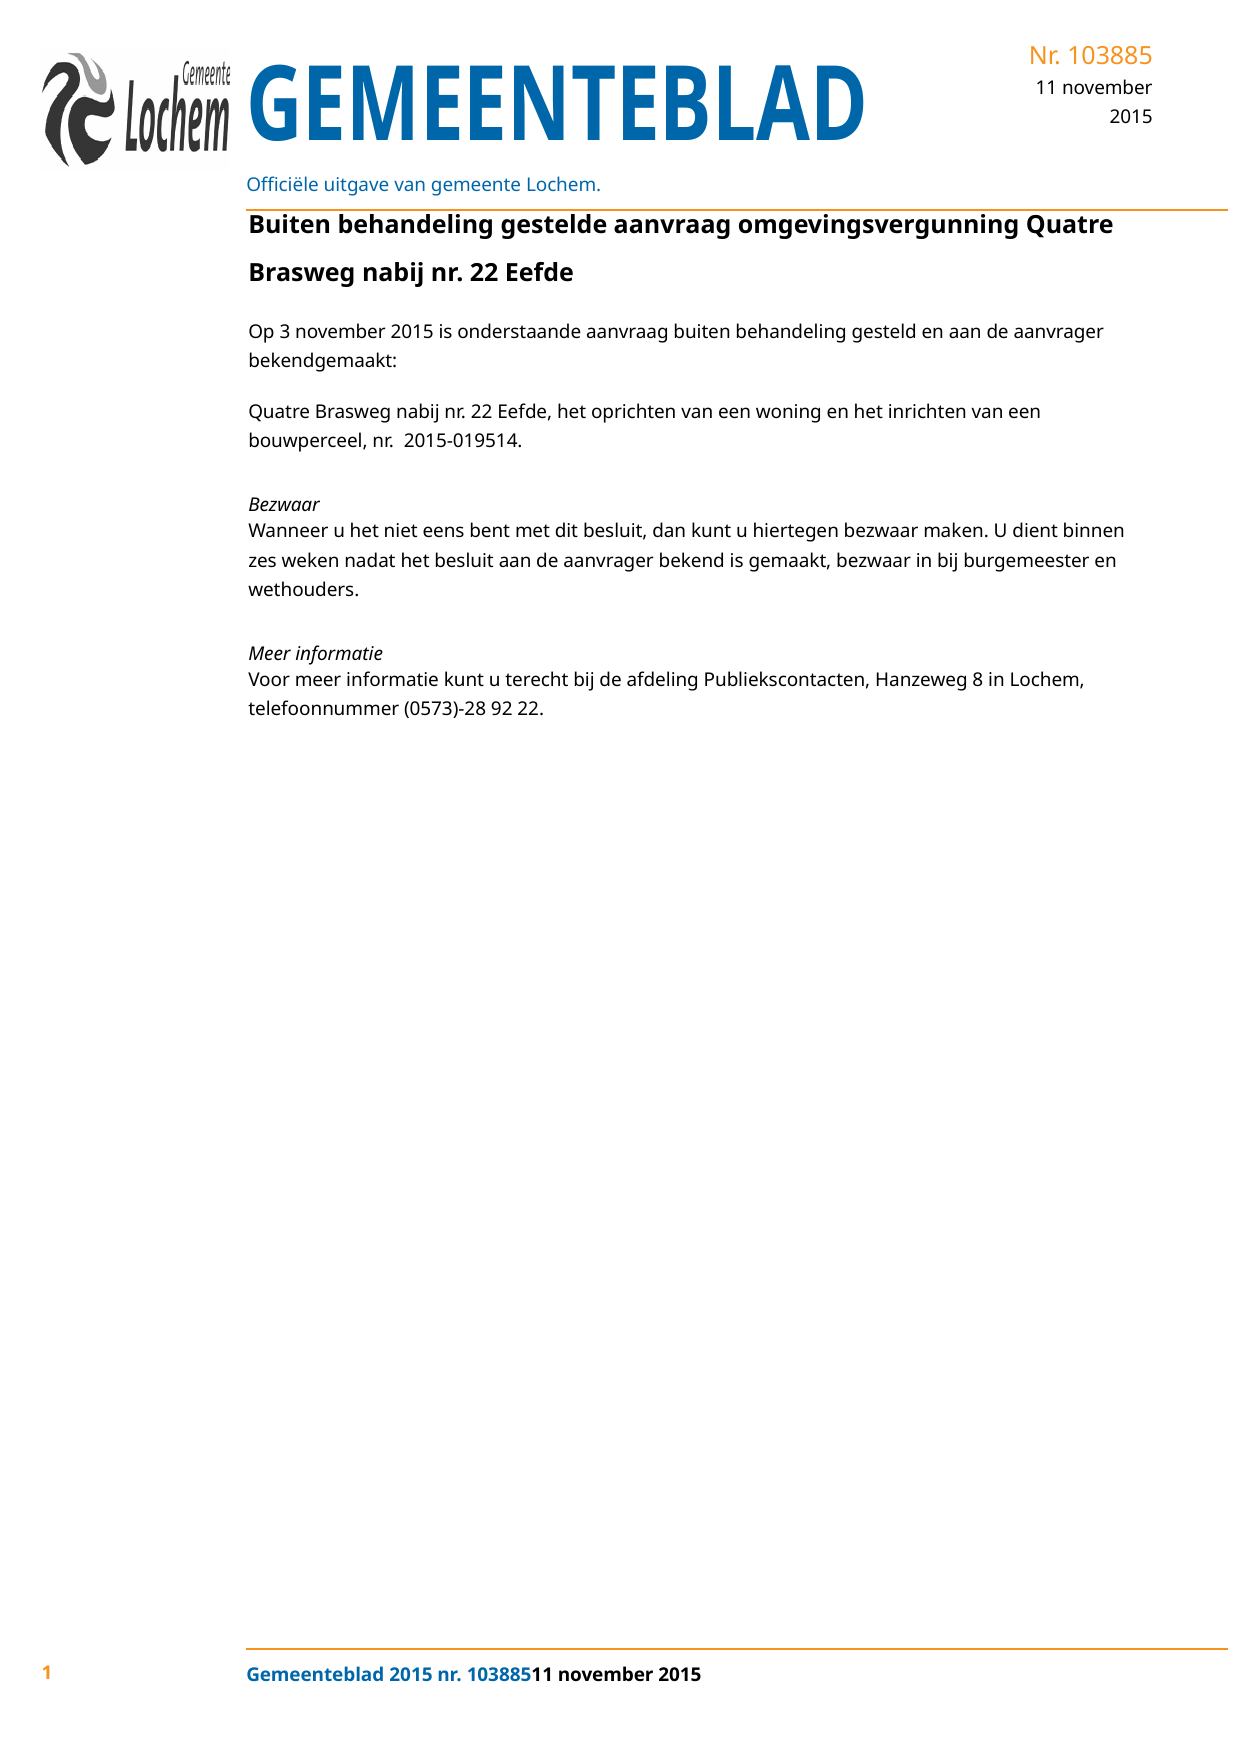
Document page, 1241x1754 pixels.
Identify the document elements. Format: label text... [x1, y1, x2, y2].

text Quatre Brasweg nabij nr. 22 Eefde, het oprichten van een woning en het inrichten van een bouwperceel, nr. 2015-019514. [248, 398, 1152, 453]
text Meer informatie [248, 640, 1152, 666]
text Buiten behandeling gestelde aanvraag omgevingsvergunning Quatre Brasweg nabij nr. 22 Eefde [248, 211, 1152, 288]
text Bezwaar [248, 491, 1152, 517]
picture [41, 47, 231, 172]
text Op 3 november 2015 is onderstaande aanvraag buiten behandeling gesteld en aan de aanvrager bekendgemaakt: [248, 318, 1152, 373]
text Wanneer u het niet eens bent met dit besluit, dan kunt u hiertegen bezwaar maken. U dient binnen zes weken nadat het besluit aan de aanvrager bekend is gemaakt, bezwaar in bij burgemeester en wethouders. [248, 517, 1152, 602]
text Voor meer informatie kunt u terecht bij de afdeling Publiekscontacten, Hanzeweg 8 in Lochem, telefoonnummer (0573)-28 92 22. [248, 666, 1152, 721]
